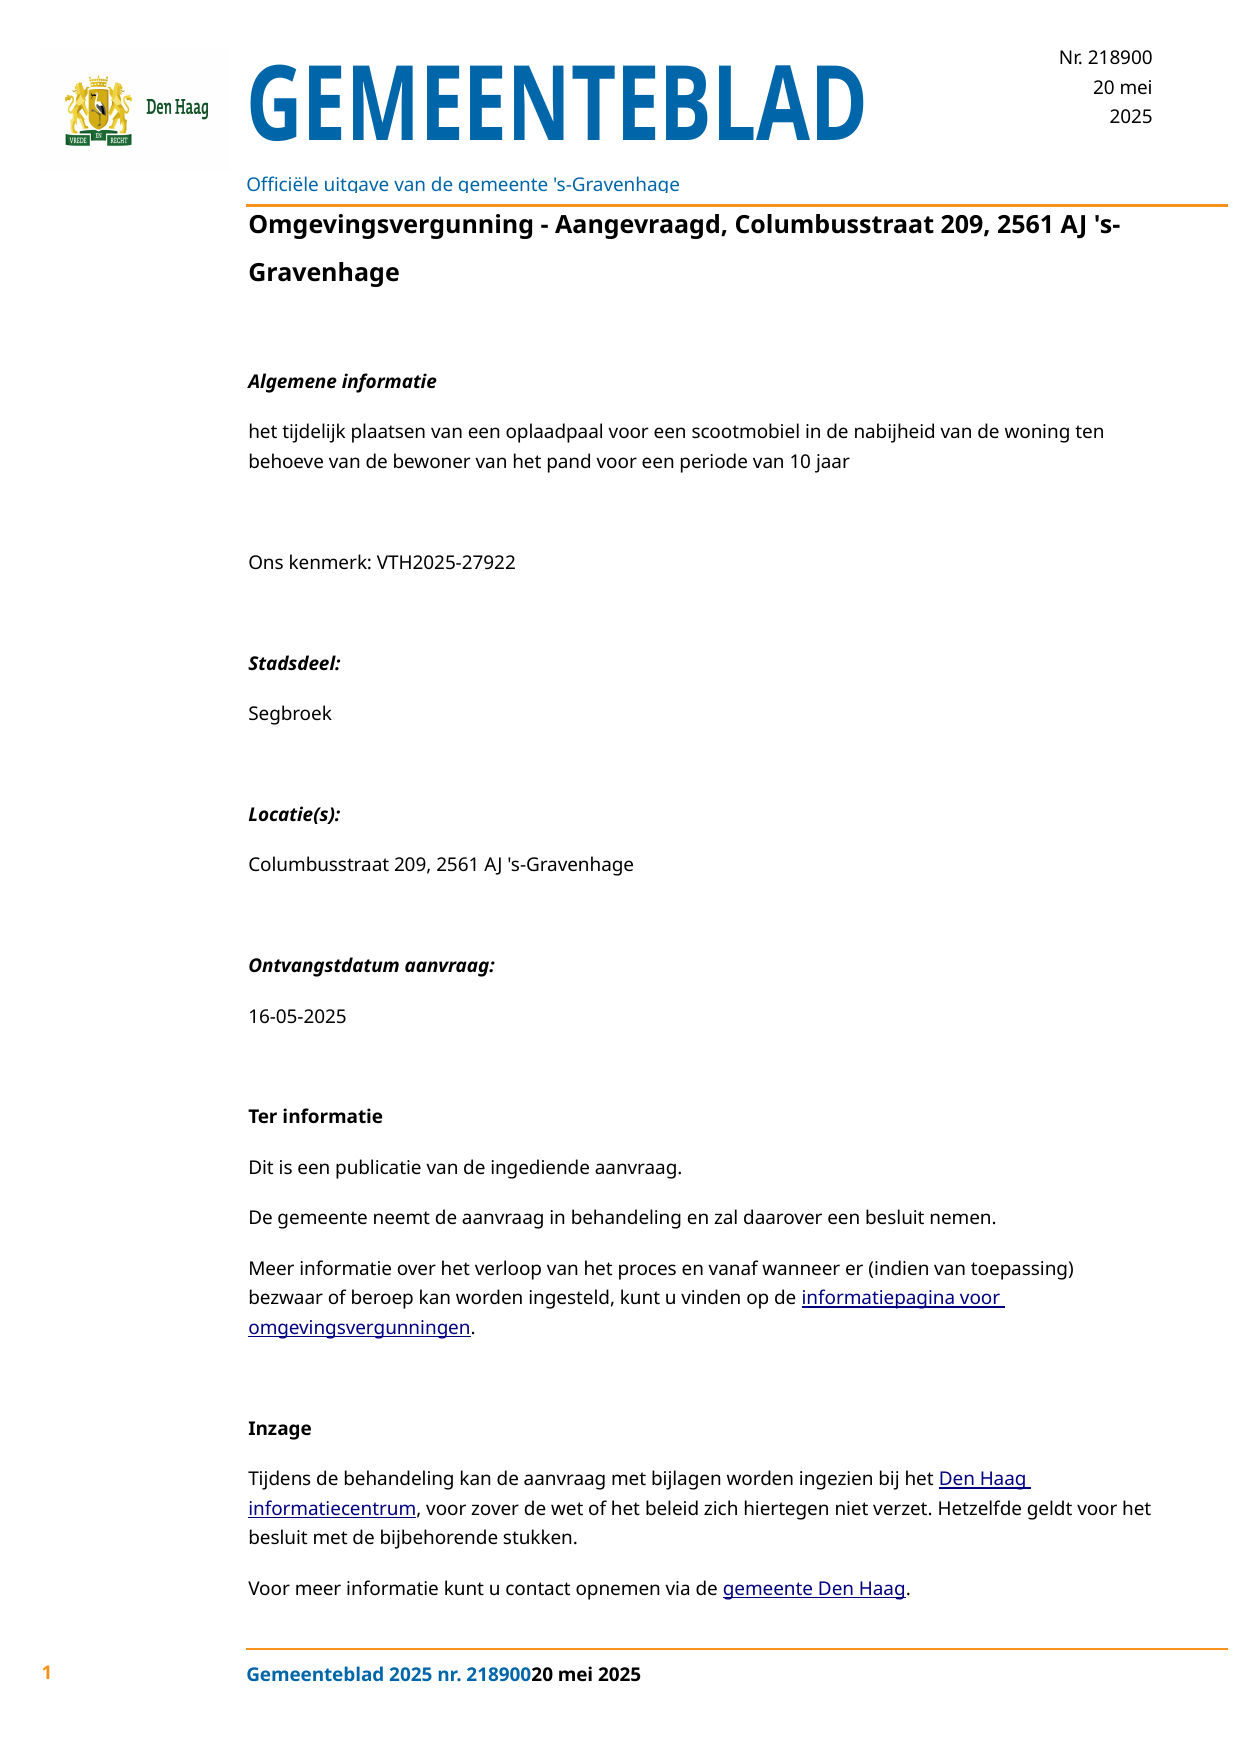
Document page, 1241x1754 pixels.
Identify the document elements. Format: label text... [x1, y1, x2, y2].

text Inzage [248, 1415, 1152, 1441]
text Tijdens de behandeling kan de aanvraag met bijlagen worden ingezien bij het Den Haag informatiecentrum, voor zover de wet of het beleid zich hiertegen niet verzet. Hetzelfde geldt voor het besluit met de bijbehorende stukken. [248, 1465, 1152, 1550]
text Algemene informatie [248, 368, 1152, 394]
text Meer informatie over het verloop van het proces en vanaf wanneer er (indien van toepassing) bezwaar of beroep kan worden ingesteld, kunt u vinden op de informatiepagina voor omgevingsvergunningen. [248, 1255, 1152, 1340]
text Stadsdeel: [248, 650, 1152, 676]
text Dit is een publicatie van de ingediende aanvraag. [248, 1154, 1152, 1180]
text Ontvangstdatum aanvraag: [248, 952, 1152, 978]
text Locatie(s): [248, 801, 1152, 827]
picture [41, 47, 231, 172]
text Voor meer informatie kunt u contact opnemen via de gemeente Den Haag. [248, 1575, 1152, 1601]
text Ter informatie [248, 1104, 1152, 1129]
text Omgevingsvergunning - Aangevraagd, Columbusstraat 209, 2561 AJ 's-Gravenhage [248, 207, 1152, 288]
text Columbusstraat 209, 2561 AJ 's-Gravenhage [248, 852, 1152, 877]
text Segbroek [248, 700, 1152, 726]
text Ons kenmerk: VTH2025-27922 [248, 549, 1152, 575]
text De gemeente neemt de aanvraag in behandeling en zal daarover een besluit nemen. [248, 1204, 1152, 1230]
text 16-05-2025 [248, 1003, 1152, 1029]
text het tijdelijk plaatsen van een oplaadpaal voor een scootmobiel in de nabijheid van de woning ten behoeve van de bewoner van het pand voor een periode van 10 jaar [248, 419, 1152, 474]
